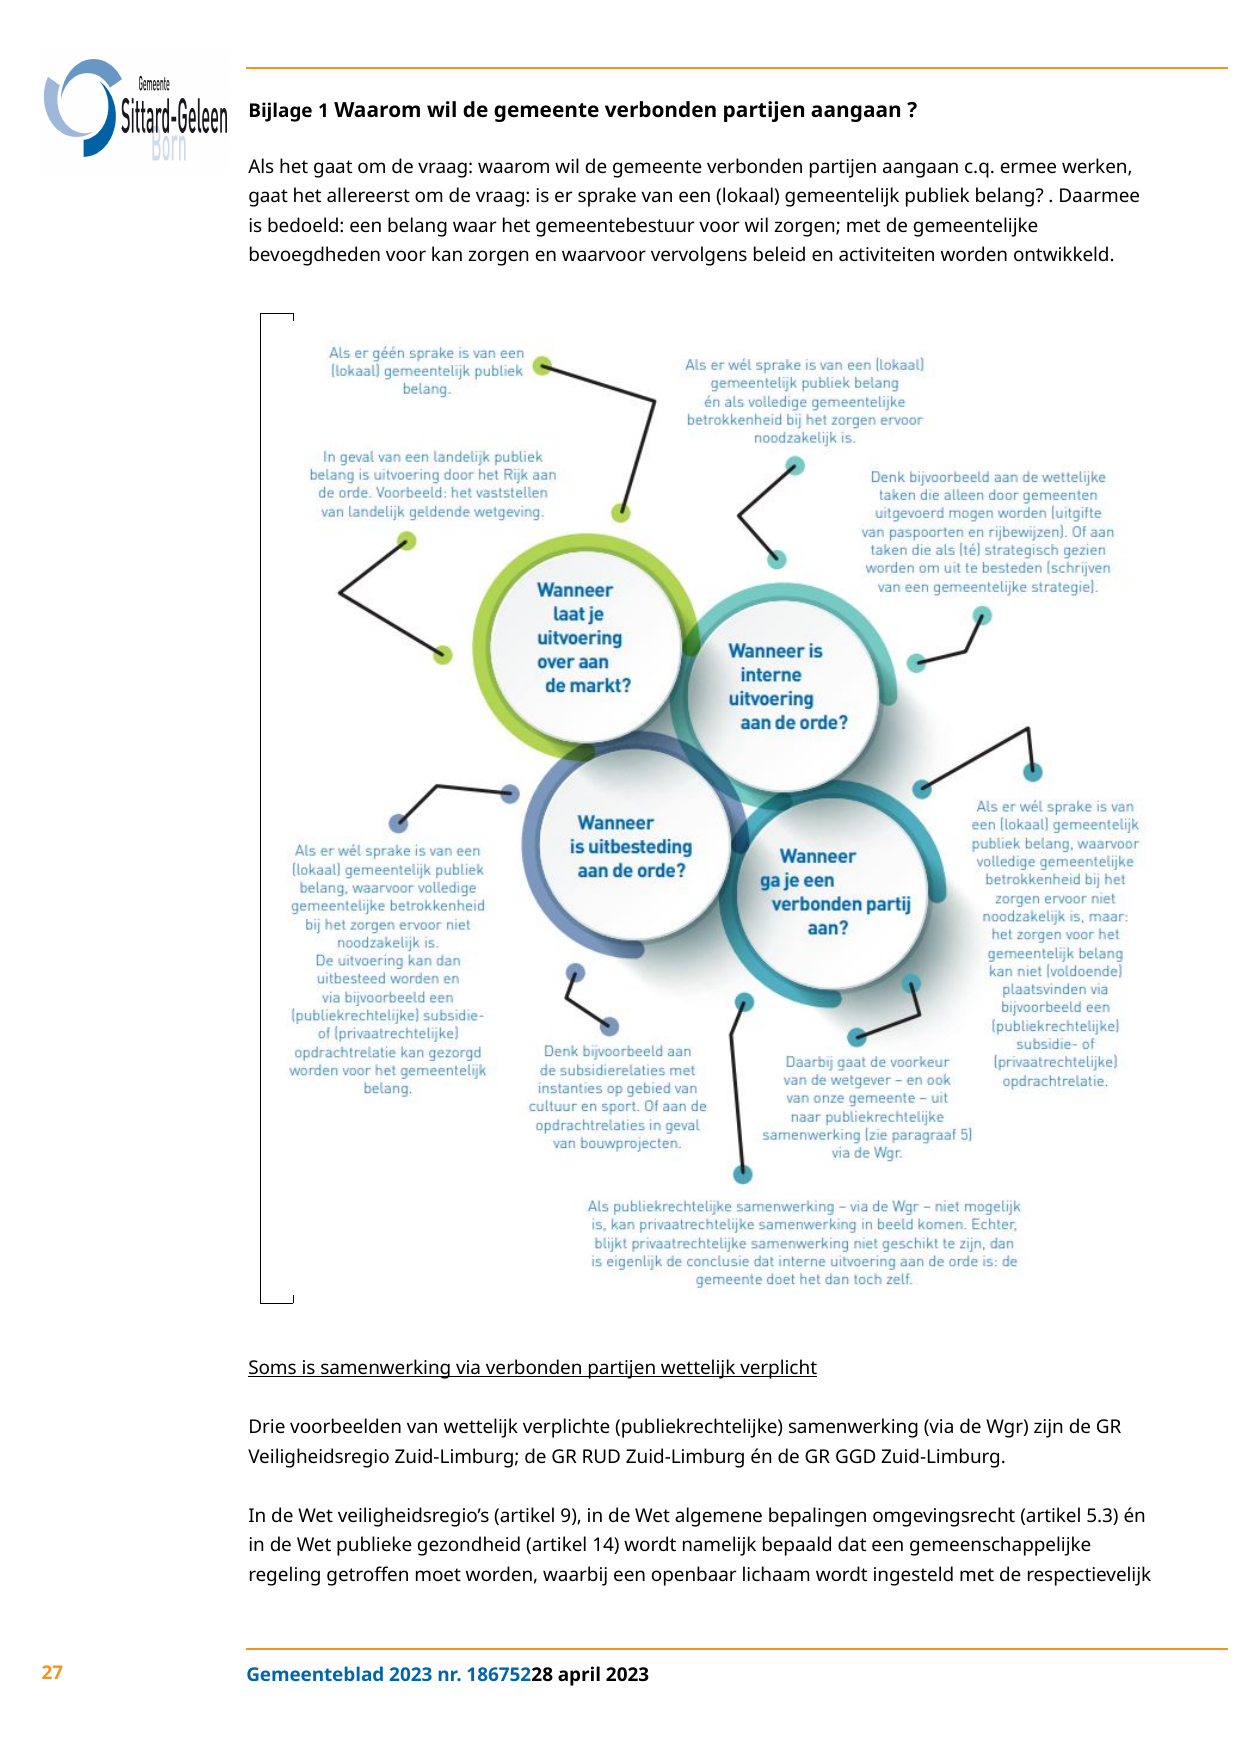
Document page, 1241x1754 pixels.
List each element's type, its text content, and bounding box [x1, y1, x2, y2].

text Als het gaat om de vraag: waarom wil de gemeente verbonden partijen aangaan c.q. ermee werken, gaat het allereerst om de vraag: is er sprake van een (lokaal) gemeentelijk publiek belang? . Daarmee is bedoeld: een belang waar het gemeentebestuur voor wil zorgen; met de gemeentelijke bevoegdheden voor kan zorgen en waarvoor vervolgens beleid en activiteiten worden ontwikkeld. [248, 153, 1152, 267]
text Drie voorbeelden van wettelijk verplichte (publiekrechtelijke) samenwerking (via de Wgr) zijn de GR Veiligheidsregio Zuid-Limburg; de GR RUD Zuid-Limburg én de GR GGD Zuid-Limburg. [248, 1413, 1152, 1469]
picture [41, 47, 231, 172]
text Soms is samenwerking via verbonden partijen wettelijk verplicht [248, 1354, 1152, 1380]
text Bijlage 1 Waarom wil de gemeente verbonden partijen aangaan ? [248, 95, 1152, 123]
picture [268, 321, 1155, 1295]
text In de Wet veiligheidsregio’s (artikel 9), in de Wet algemene bepalingen omgevingsrecht (artikel 5.3) én in de Wet publieke gezondheid (artikel 14) wordt namelijk bepaald dat een gemeenschappelijke regeling getroffen moet worden, waarbij een openbaar lichaam wordt ingesteld met de respectievelijk [248, 1502, 1152, 1587]
